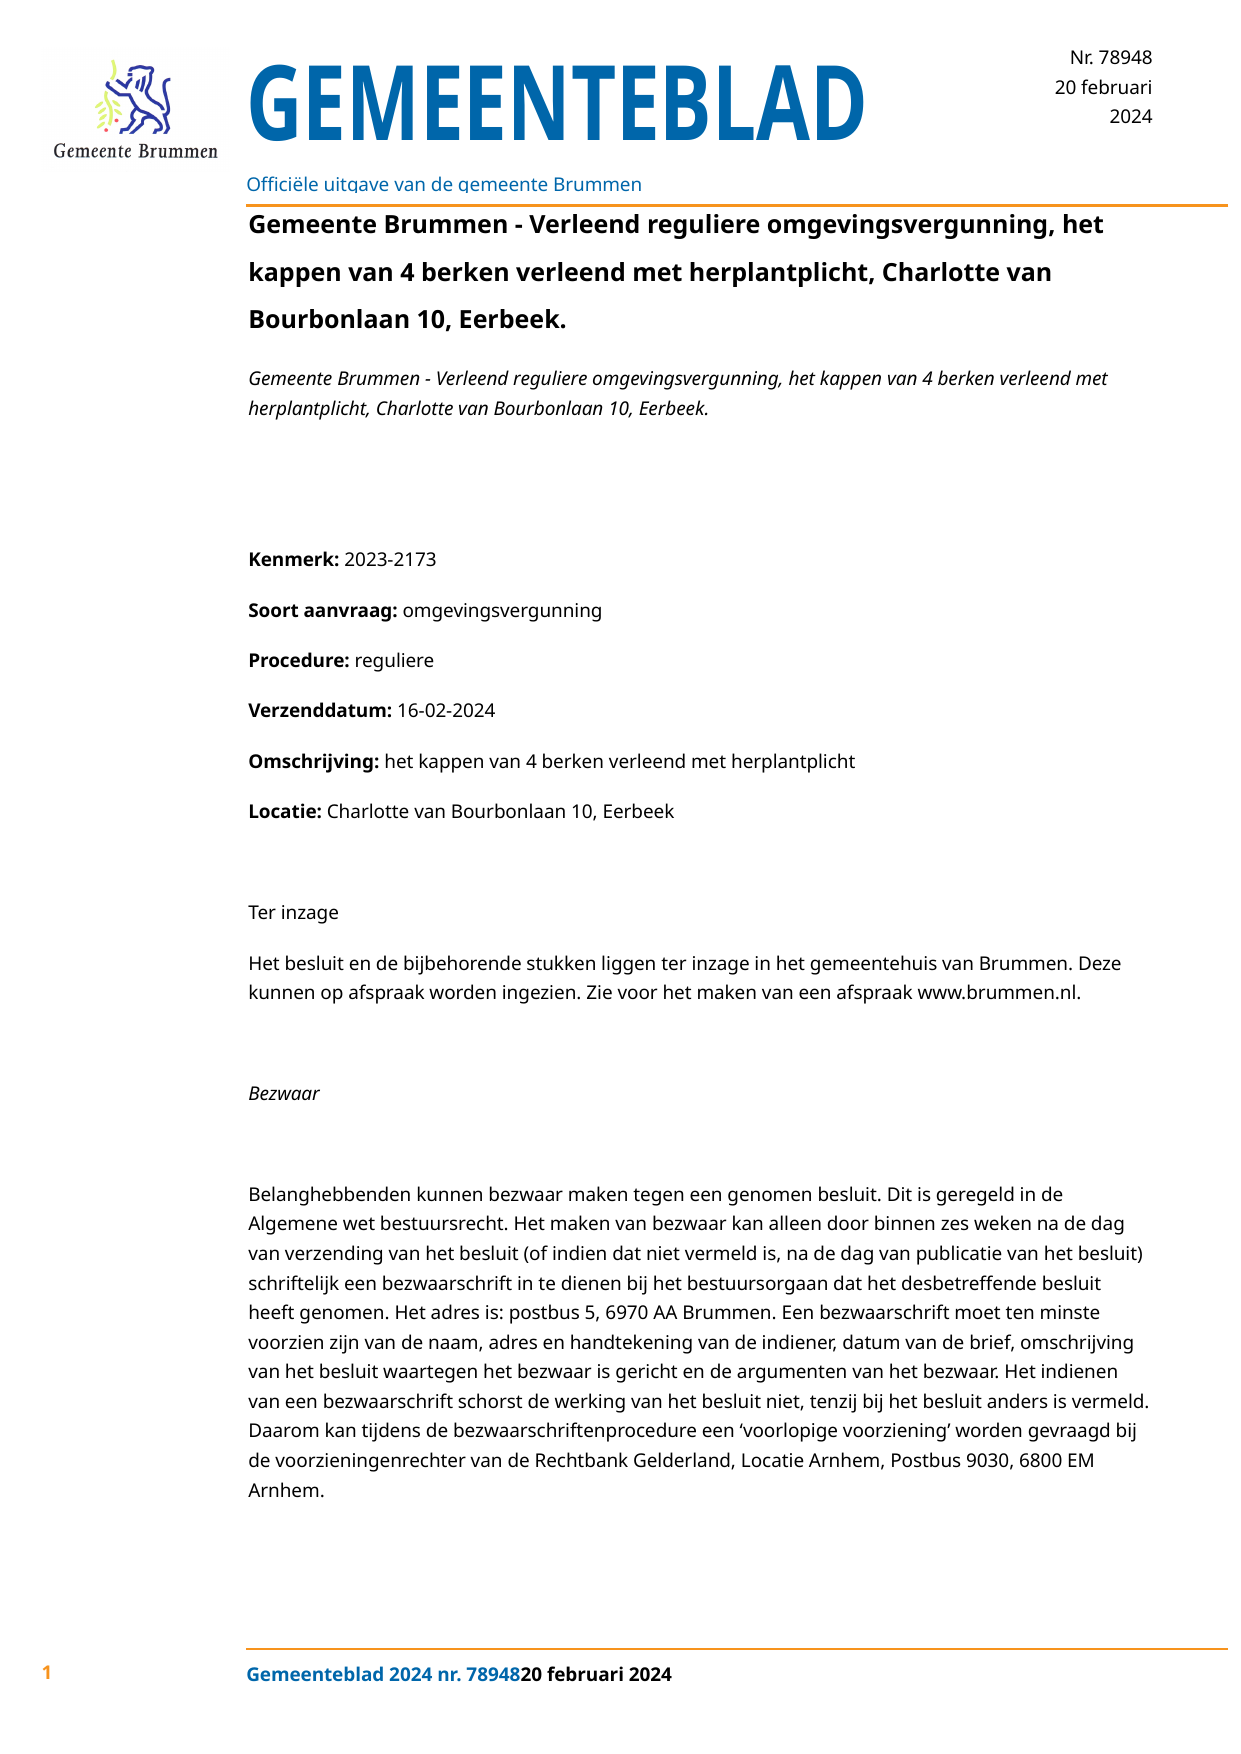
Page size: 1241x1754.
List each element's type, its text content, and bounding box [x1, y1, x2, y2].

text Procedure: reguliere [248, 647, 1152, 673]
text Omschrijving: het kappen van 4 berken verleend met herplantplicht [248, 748, 1152, 774]
text Soort aanvraag: omgevingsvergunning [248, 597, 1152, 622]
text Gemeente Brummen - Verleend reguliere omgevingsvergunning, het kappen van 4 berken verleend met herplantplicht, Charlotte van Bourbonlaan 10, Eerbeek. [248, 366, 1152, 421]
text Locatie: Charlotte van Bourbonlaan 10, Eerbeek [248, 798, 1152, 824]
text Ter inzage [248, 899, 1152, 925]
picture [41, 47, 231, 172]
text Kenmerk: 2023-2173 [248, 546, 1152, 572]
text Verzenddatum: 16-02-2024 [248, 698, 1152, 723]
text Bezwaar [248, 1080, 1152, 1106]
text Gemeente Brummen - Verleend reguliere omgevingsvergunning, het kappen van 4 berken verleend met herplantplicht, Charlotte van Bourbonlaan 10, Eerbeek. [248, 207, 1152, 336]
text Belanghebbenden kunnen bezwaar maken tegen een genomen besluit. Dit is geregeld in de Algemene wet bestuursrecht. Het maken van bezwaar kan alleen door binnen zes weken na de dag van verzending van het besluit (of indien dat niet vermeld is, na de dag van publicatie van het besluit) schriftelijk een bezwaarschrift in te dienen bij het bestuursorgaan dat het desbetreffende besluit heeft genomen. Het adres is: postbus 5, 6970 AA Brummen. Een bezwaarschrift moet ten minste voorzien zijn van de naam, adres en handtekening van de indiener, datum van de brief, omschrijving van het besluit waartegen het bezwaar is gericht en de argumenten van het bezwaar. Het indienen van een bezwaarschrift schorst de werking van het besluit niet, tenzij bij het besluit anders is vermeld. Daarom kan tijdens de bezwaarschriftenprocedure een ‘voorlopige voorziening’ worden gevraagd bij de voorzieningenrechter van de Rechtbank Gelderland, Locatie Arnhem, Postbus 9030, 6800 EM Arnhem. [248, 1181, 1152, 1502]
text Het besluit en de bijbehorende stukken liggen ter inzage in het gemeentehuis van Brummen. Deze kunnen op afspraak worden ingezien. Zie voor het maken van een afspraak www.brummen.nl. [248, 950, 1152, 1005]
